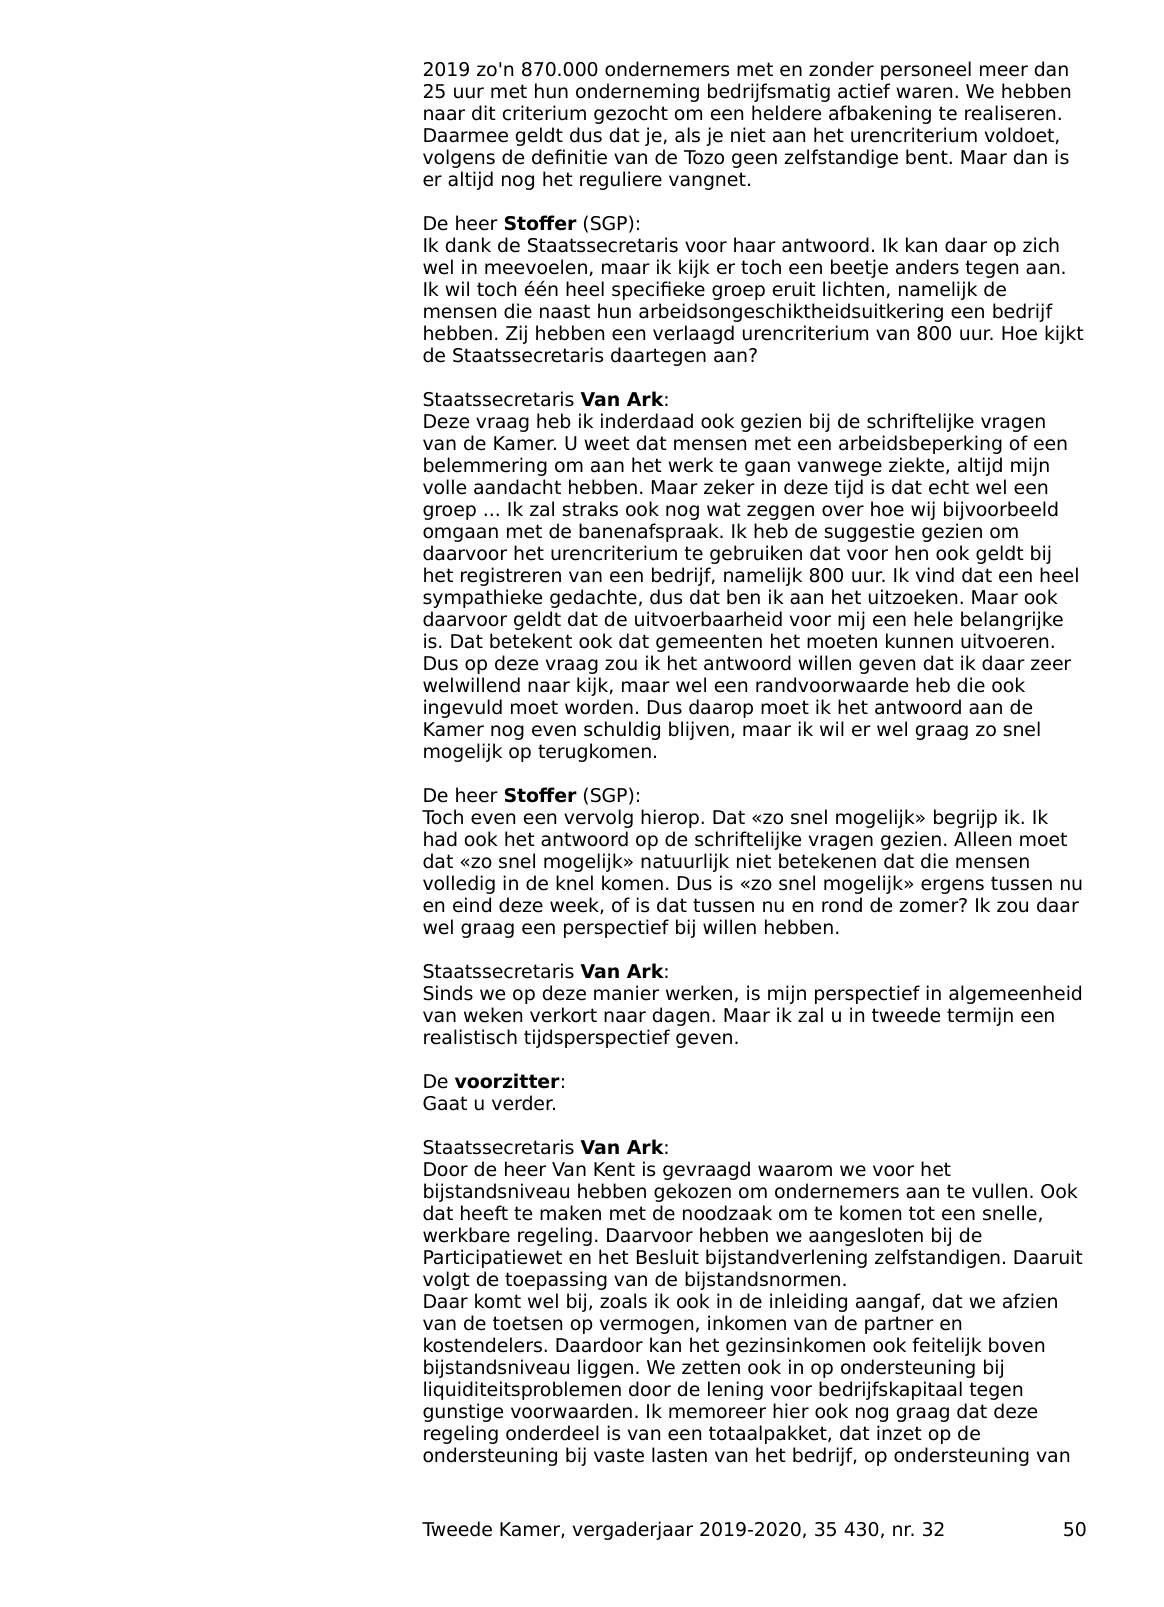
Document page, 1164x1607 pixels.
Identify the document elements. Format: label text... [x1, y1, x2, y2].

text 2019 zo'n 870.000 ondernemers met en zonder personeel meer dan 25 uur met hun onderneming bedrijfsmatig actief waren. We hebben naar dit criterium gezocht om een heldere afbakening te realiseren. Daarmee geldt dus dat je, als je niet aan het urencriterium voldoet, volgens de definitie van de Tozo geen zelfstandige bent. Maar dan is er altijd nog het reguliere vangnet. [422, 59, 1087, 191]
text Staatssecretaris Van Ark: [422, 961, 1087, 983]
text Daar komt wel bij, zoals ik ook in de inleiding aangaf, dat we afzien van de toetsen op vermogen, inkomen van de partner en kostendelers. Daardoor kan het gezinsinkomen ook feitelijk boven bijstandsniveau liggen. We zetten ook in op ondersteuning bij liquiditeitsproblemen door de lening voor bedrijfskapitaal tegen gunstige voorwaarden. Ik memoreer hier ook nog graag dat deze regeling onderdeel is van een totaalpakket, dat inzet op de ondersteuning bij vaste lasten van het bedrijf, op ondersteuning van [422, 1291, 1087, 1467]
text Ik dank de Staatssecretaris voor haar antwoord. Ik kan daar op zich wel in meevoelen, maar ik kijk er toch een beetje anders tegen aan. Ik wil toch één heel specifieke groep eruit lichten, namelijk de mensen die naast hun arbeidsongeschiktheidsuitkering een bedrijf hebben. Zij hebben een verlaagd urencriterium van 800 uur. Hoe kijkt de Staatssecretaris daartegen aan? [422, 235, 1087, 367]
text De voorzitter: [422, 1071, 1087, 1093]
text Deze vraag heb ik inderdaad ook gezien bij de schriftelijke vragen van de Kamer. U weet dat mensen met een arbeidsbeperking of een belemmering om aan het werk te gaan vanwege ziekte, altijd mijn volle aandacht hebben. Maar zeker in deze tijd is dat echt wel een groep ... Ik zal straks ook nog wat zeggen over hoe wij bijvoorbeeld omgaan met de banenafspraak. Ik heb de suggestie gezien om daarvoor het urencriterium te gebruiken dat voor hen ook geldt bij het registreren van een bedrijf, namelijk 800 uur. Ik vind dat een heel sympathieke gedachte, dus dat ben ik aan het uitzoeken. Maar ook daarvoor geldt dat de uitvoerbaarheid voor mij een hele belangrijke is. Dat betekent ook dat gemeenten het moeten kunnen uitvoeren. Dus op deze vraag zou ik het antwoord willen geven dat ik daar zeer welwillend naar kijk, maar wel een randvoorwaarde heb die ook ingevuld moet worden. Dus daarop moet ik het antwoord aan de Kamer nog even schuldig blijven, maar ik wil er wel graag zo snel mogelijk op terugkomen. [422, 411, 1087, 763]
text De heer Stoffer (SGP): [422, 785, 1087, 807]
text Door de heer Van Kent is gevraagd waarom we voor het bijstandsniveau hebben gekozen om ondernemers aan te vullen. Ook dat heeft te maken met de noodzaak om te komen tot een snelle, werkbare regeling. Daarvoor hebben we aangesloten bij de Participatiewet en het Besluit bijstandverlening zelfstandigen. Daaruit volgt de toepassing van de bijstandsnormen. [422, 1159, 1087, 1291]
text Sinds we op deze manier werken, is mijn perspectief in algemeenheid van weken verkort naar dagen. Maar ik zal u in tweede termijn een realistisch tijdsperspectief geven. [422, 983, 1087, 1049]
text De heer Stoffer (SGP): [422, 213, 1087, 235]
text Toch even een vervolg hierop. Dat «zo snel mogelijk» begrijp ik. Ik had ook het antwoord op de schriftelijke vragen gezien. Alleen moet dat «zo snel mogelijk» natuurlijk niet betekenen dat die mensen volledig in de knel komen. Dus is «zo snel mogelijk» ergens tussen nu en eind deze week, of is dat tussen nu en rond de zomer? Ik zou daar wel graag een perspectief bij willen hebben. [422, 807, 1087, 939]
text Staatssecretaris Van Ark: [422, 1137, 1087, 1159]
text Staatssecretaris Van Ark: [422, 389, 1087, 411]
text Gaat u verder. [422, 1093, 1087, 1115]
